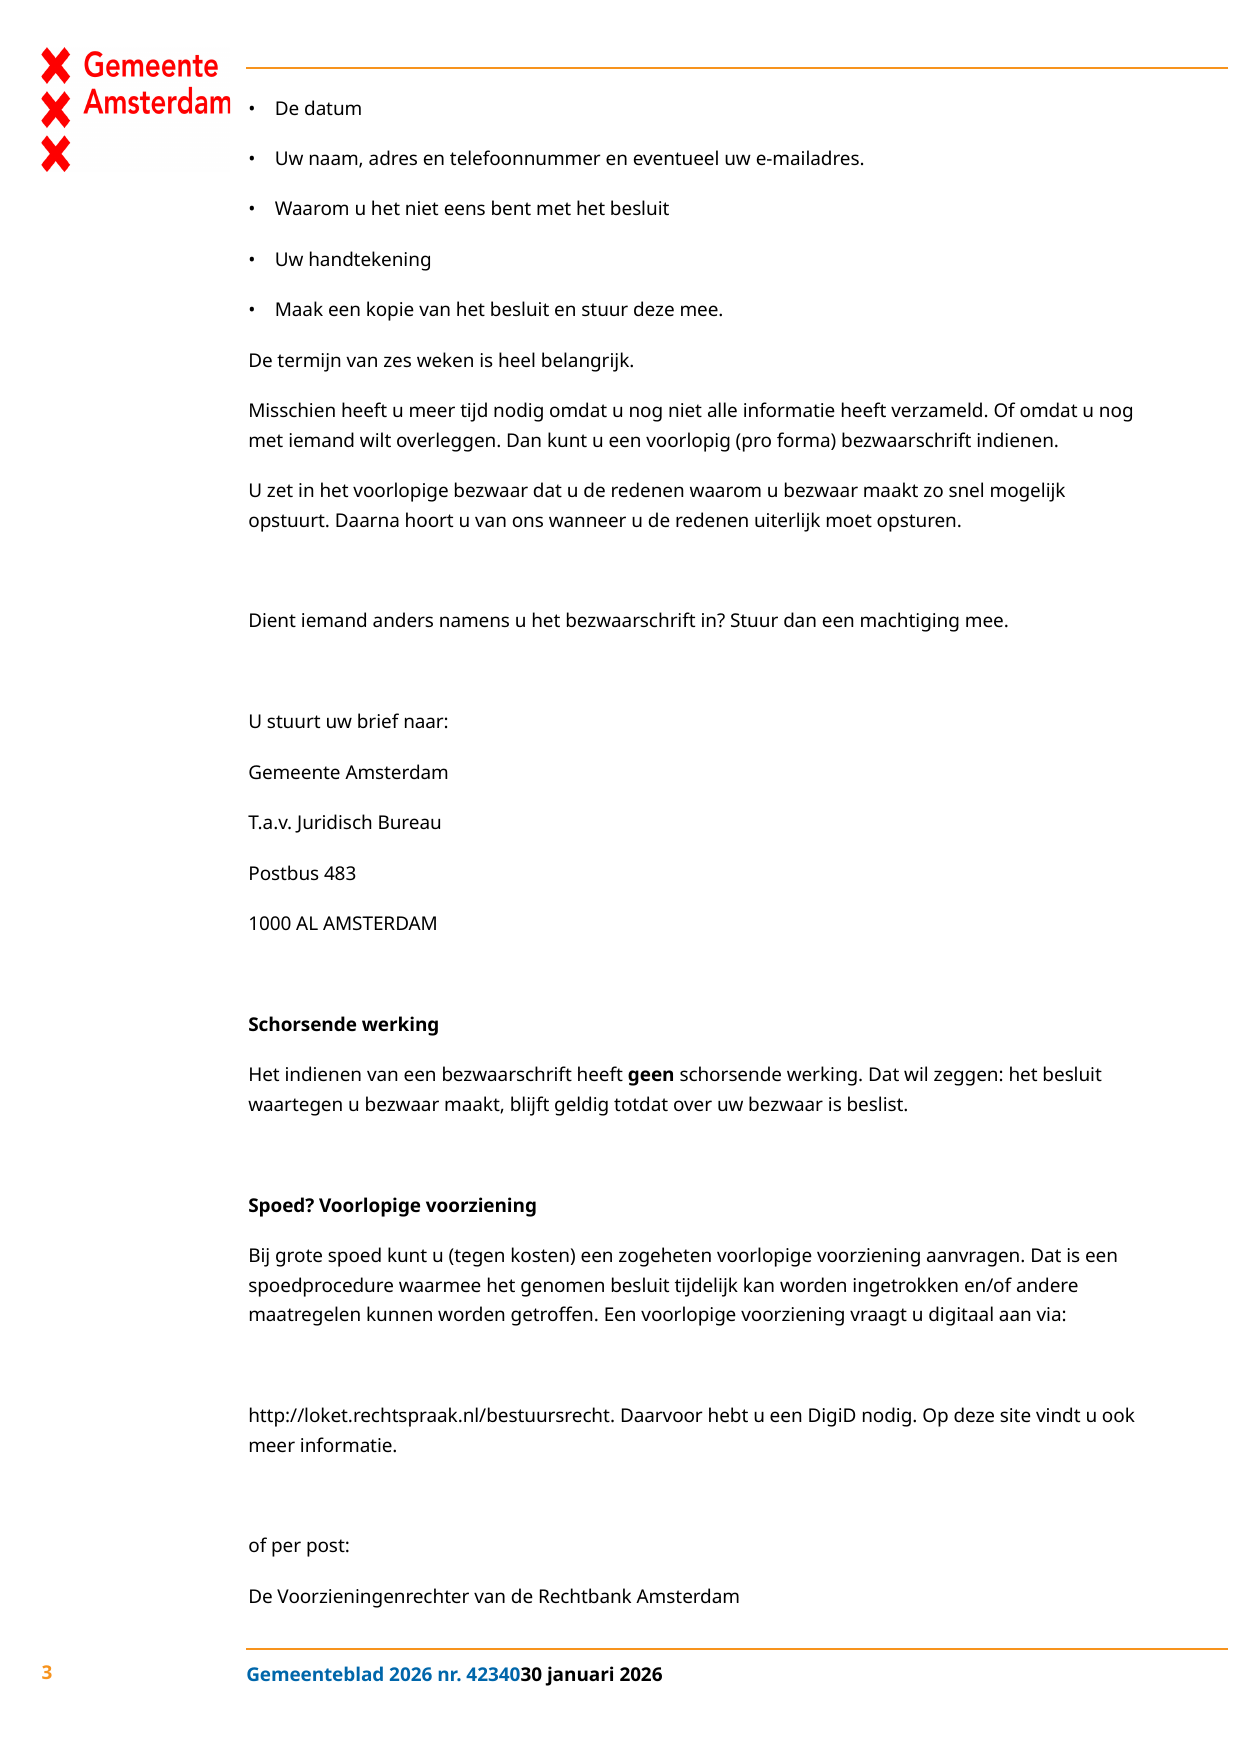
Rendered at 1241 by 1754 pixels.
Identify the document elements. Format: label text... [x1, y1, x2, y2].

text Misschien heeft u meer tijd nodig omdat u nog niet alle informatie heeft verzameld. Of omdat u nog met iemand wilt overleggen. Dan kunt u een voorlopig (pro forma) bezwaarschrift indienen. [248, 397, 1152, 453]
text U zet in het voorlopige bezwaar dat u de redenen waarom u bezwaar maakt zo snel mogelijk opstuurt. Daarna hoort u van ons wanneer u de redenen uiterlijk moet opsturen. [248, 477, 1152, 533]
text De Voorzieningenrechter van de Rechtbank Amsterdam [248, 1583, 1152, 1609]
picture [41, 47, 231, 172]
text Bij grote spoed kunt u (tegen kosten) een zogeheten voorlopige voorziening aanvragen. Dat is een spoedprocedure waarmee het genomen besluit tijdelijk kan worden ingetrokken en/of andere maatregelen kunnen worden getroffen. Een voorlopige voorziening vraagt u digitaal aan via: [248, 1242, 1152, 1327]
text • Maak een kopie van het besluit en stuur deze mee. [248, 296, 1152, 322]
text • Uw naam, adres en telefoonnummer en eventueel uw e-mailadres. [248, 145, 1152, 171]
text Schorsende werking [248, 1011, 1152, 1037]
text Gemeente Amsterdam [248, 759, 1152, 785]
text http://loket.rechtspraak.nl/bestuursrecht. Daarvoor hebt u een DigiD nodig. Op deze site vindt u ook meer informatie. [248, 1402, 1152, 1458]
text Het indienen van een bezwaarschrift heeft geen schorsende werking. Dat wil zeggen: het besluit waartegen u bezwaar maakt, blijft geldig totdat over uw bezwaar is beslist. [248, 1061, 1152, 1117]
text 1000 AL AMSTERDAM [248, 910, 1152, 936]
text Postbus 483 [248, 860, 1152, 886]
text • Waarom u het niet eens bent met het besluit [248, 196, 1152, 221]
text U stuurt uw brief naar: [248, 708, 1152, 734]
text T.a.v. Juridisch Bureau [248, 809, 1152, 835]
text Dient iemand anders namens u het bezwaarschrift in? Stuur dan een machtiging mee. [248, 608, 1152, 633]
text of per post: [248, 1533, 1152, 1558]
text • De datum [248, 95, 1152, 121]
text De termijn van zes weken is heel belangrijk. [248, 347, 1152, 373]
text Spoed? Voorlopige voorziening [248, 1192, 1152, 1218]
text • Uw handtekening [248, 246, 1152, 272]
